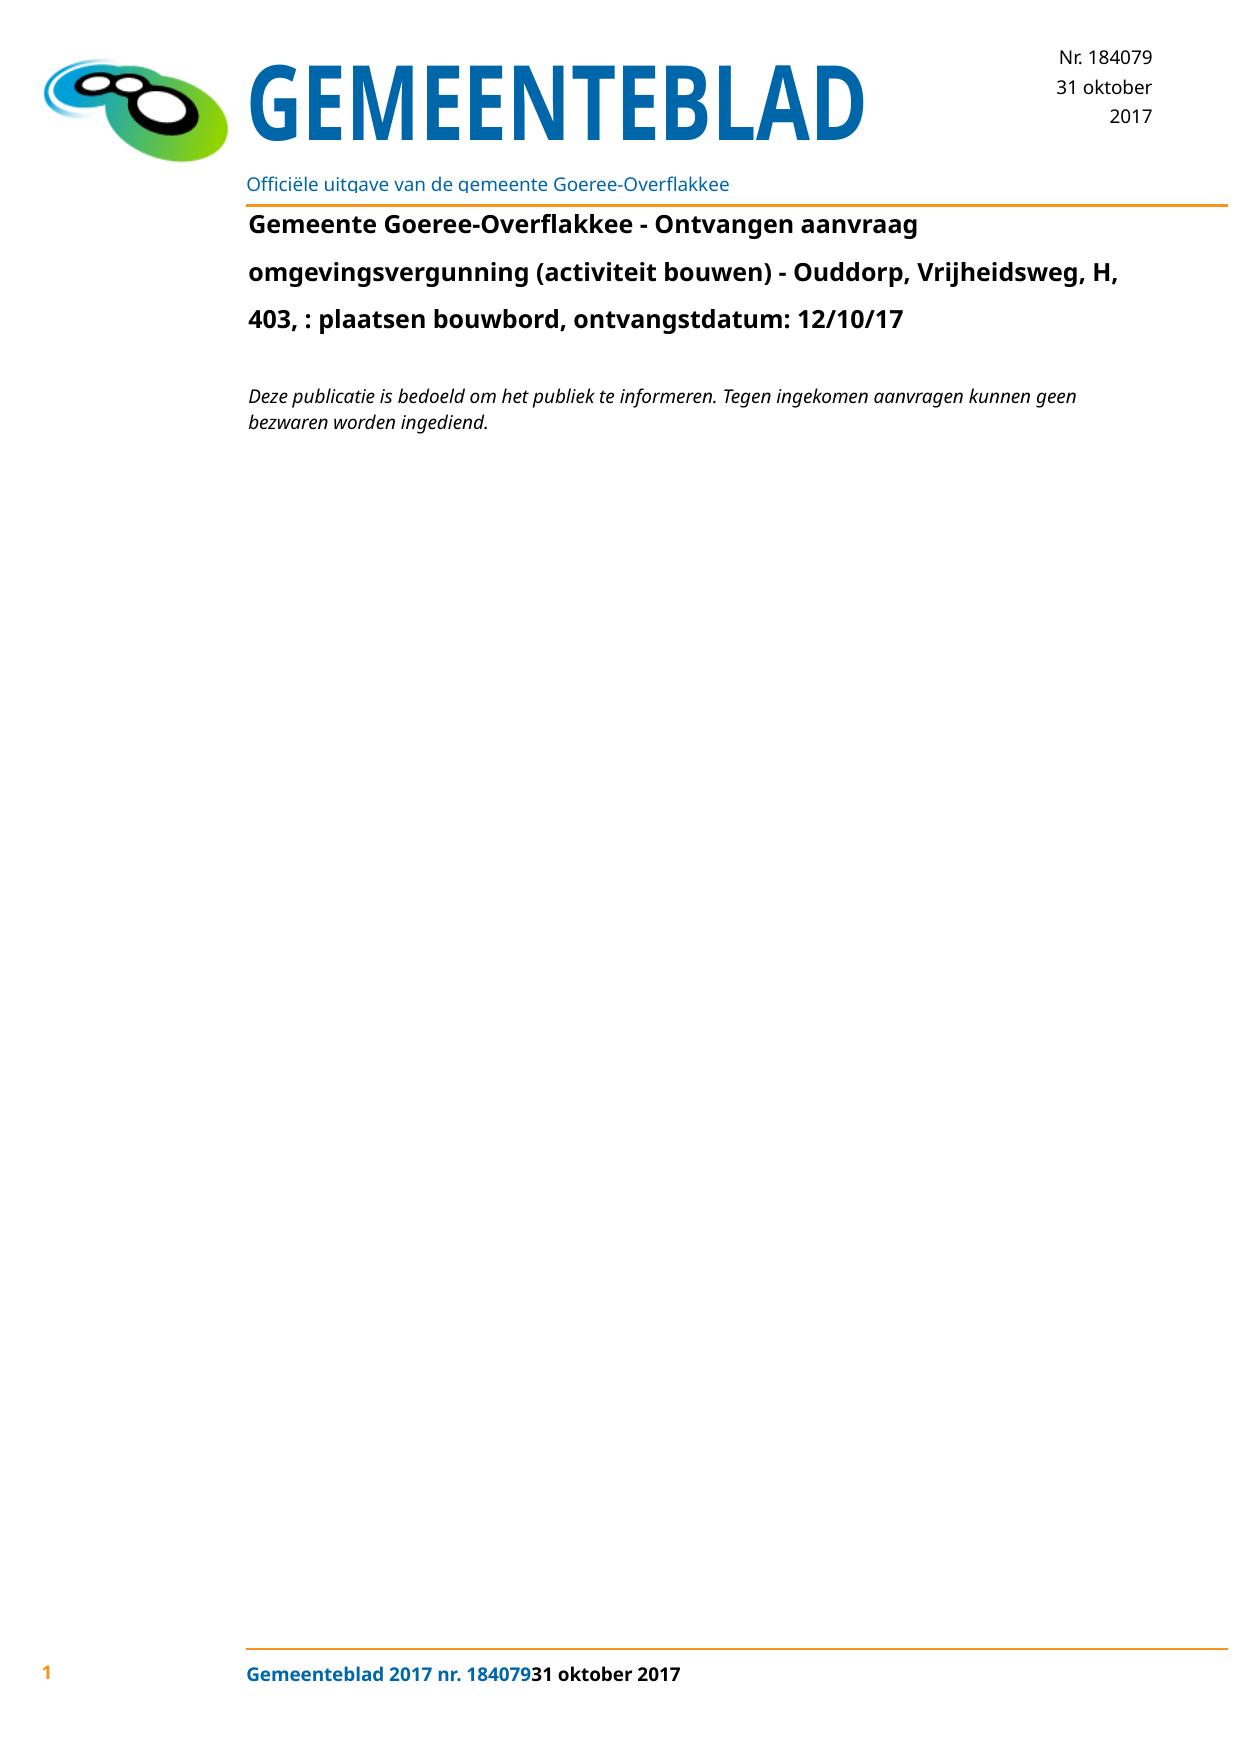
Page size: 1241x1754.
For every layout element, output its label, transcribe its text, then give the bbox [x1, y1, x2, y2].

text Gemeente Goeree-Overflakkee - Ontvangen aanvraag omgevingsvergunning (activiteit bouwen) - Ouddorp, Vrijheidsweg, H, 403, : plaatsen bouwbord, ontvangstdatum: 12/10/17 [248, 207, 1152, 336]
text Deze publicatie is bedoeld om het publiek te informeren. Tegen ingekomen aanvragen kunnen geen bezwaren worden ingediend. [248, 384, 1152, 435]
picture [41, 47, 231, 172]
